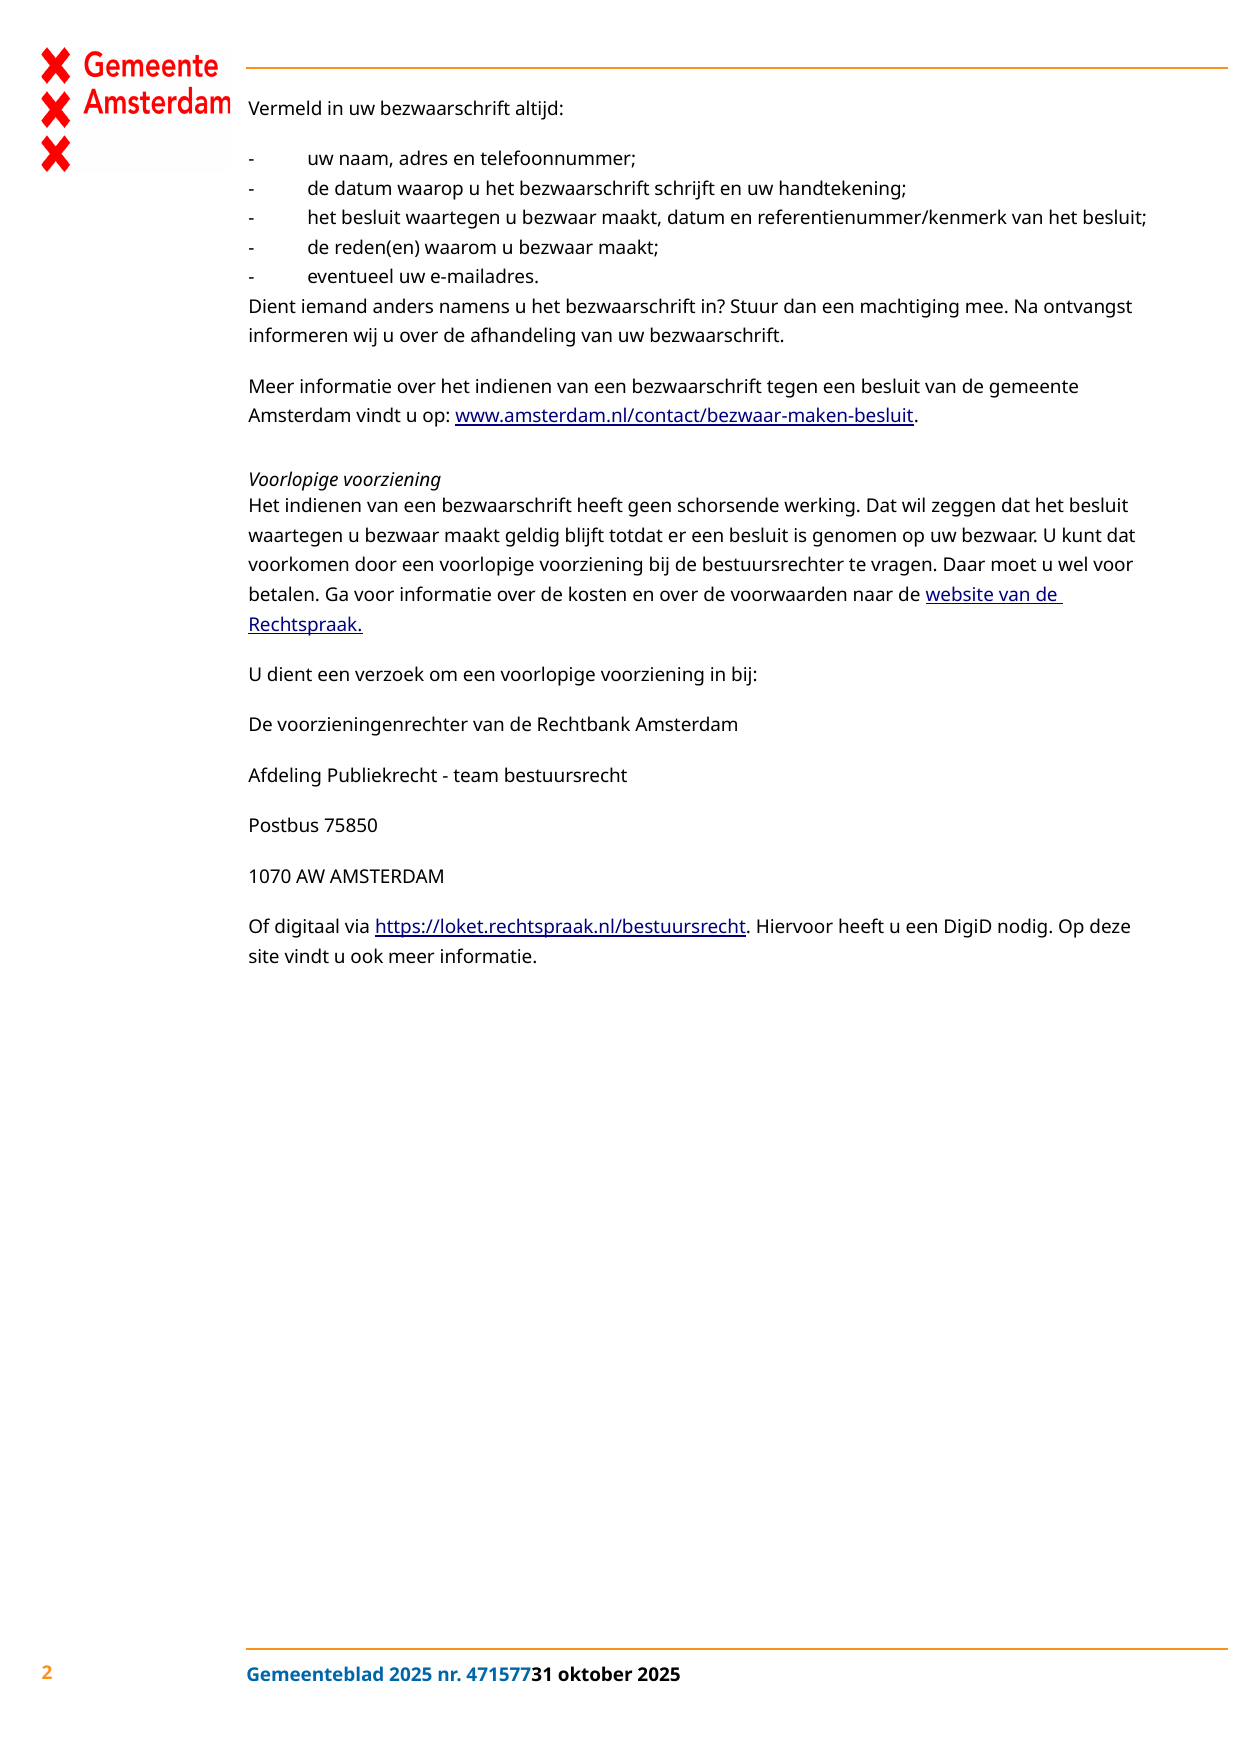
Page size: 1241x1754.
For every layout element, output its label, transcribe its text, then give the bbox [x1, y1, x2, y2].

text U dient een verzoek om een voorlopige voorziening in bij: [248, 661, 1152, 687]
text Of digitaal via https://loket.rechtspraak.nl/bestuursrecht. Hiervoor heeft u een DigiD nodig. Op deze site vindt u ook meer informatie. [248, 913, 1152, 968]
list uw naam, adres en telefoonnummer; [248, 145, 1152, 171]
text Voorlopige voorziening [248, 467, 1152, 492]
text Dient iemand anders namens u het bezwaarschrift in? Stuur dan een machtiging mee. Na ontvangst informeren wij u over de afhandeling van uw bezwaarschrift. [248, 293, 1152, 348]
list het besluit waartegen u bezwaar maakt, datum en referentienummer/kenmerk van het besluit; [248, 204, 1152, 230]
list eventueel uw e-mailadres. [248, 263, 1152, 289]
text Postbus 75850 [248, 812, 1152, 838]
text Afdeling Publiekrecht - team bestuursrecht [248, 762, 1152, 788]
text De voorzieningenrechter van de Rechtbank Amsterdam [248, 712, 1152, 737]
picture [41, 47, 231, 172]
text Het indienen van een bezwaarschrift heeft geen schorsende werking. Dat wil zeggen dat het besluit waartegen u bezwaar maakt geldig blijft totdat er een besluit is genomen op uw bezwaar. U kunt dat voorkomen door een voorlopige voorziening bij de bestuursrechter te vragen. Daar moet u wel voor betalen. Ga voor informatie over de kosten en over de voorwaarden naar de website van de Rechtspraak. [248, 492, 1152, 636]
list de datum waarop u het bezwaarschrift schrijft en uw handtekening; [248, 175, 1152, 201]
list de reden(en) waarom u bezwaar maakt; [248, 234, 1152, 260]
text 1070 AW AMSTERDAM [248, 863, 1152, 888]
text Meer informatie over het indienen van een bezwaarschrift tegen een besluit van de gemeente Amsterdam vindt u op: www.amsterdam.nl/contact/bezwaar-maken-besluit. [248, 373, 1152, 428]
text Vermeld in uw bezwaarschrift altijd: [248, 95, 1152, 121]
